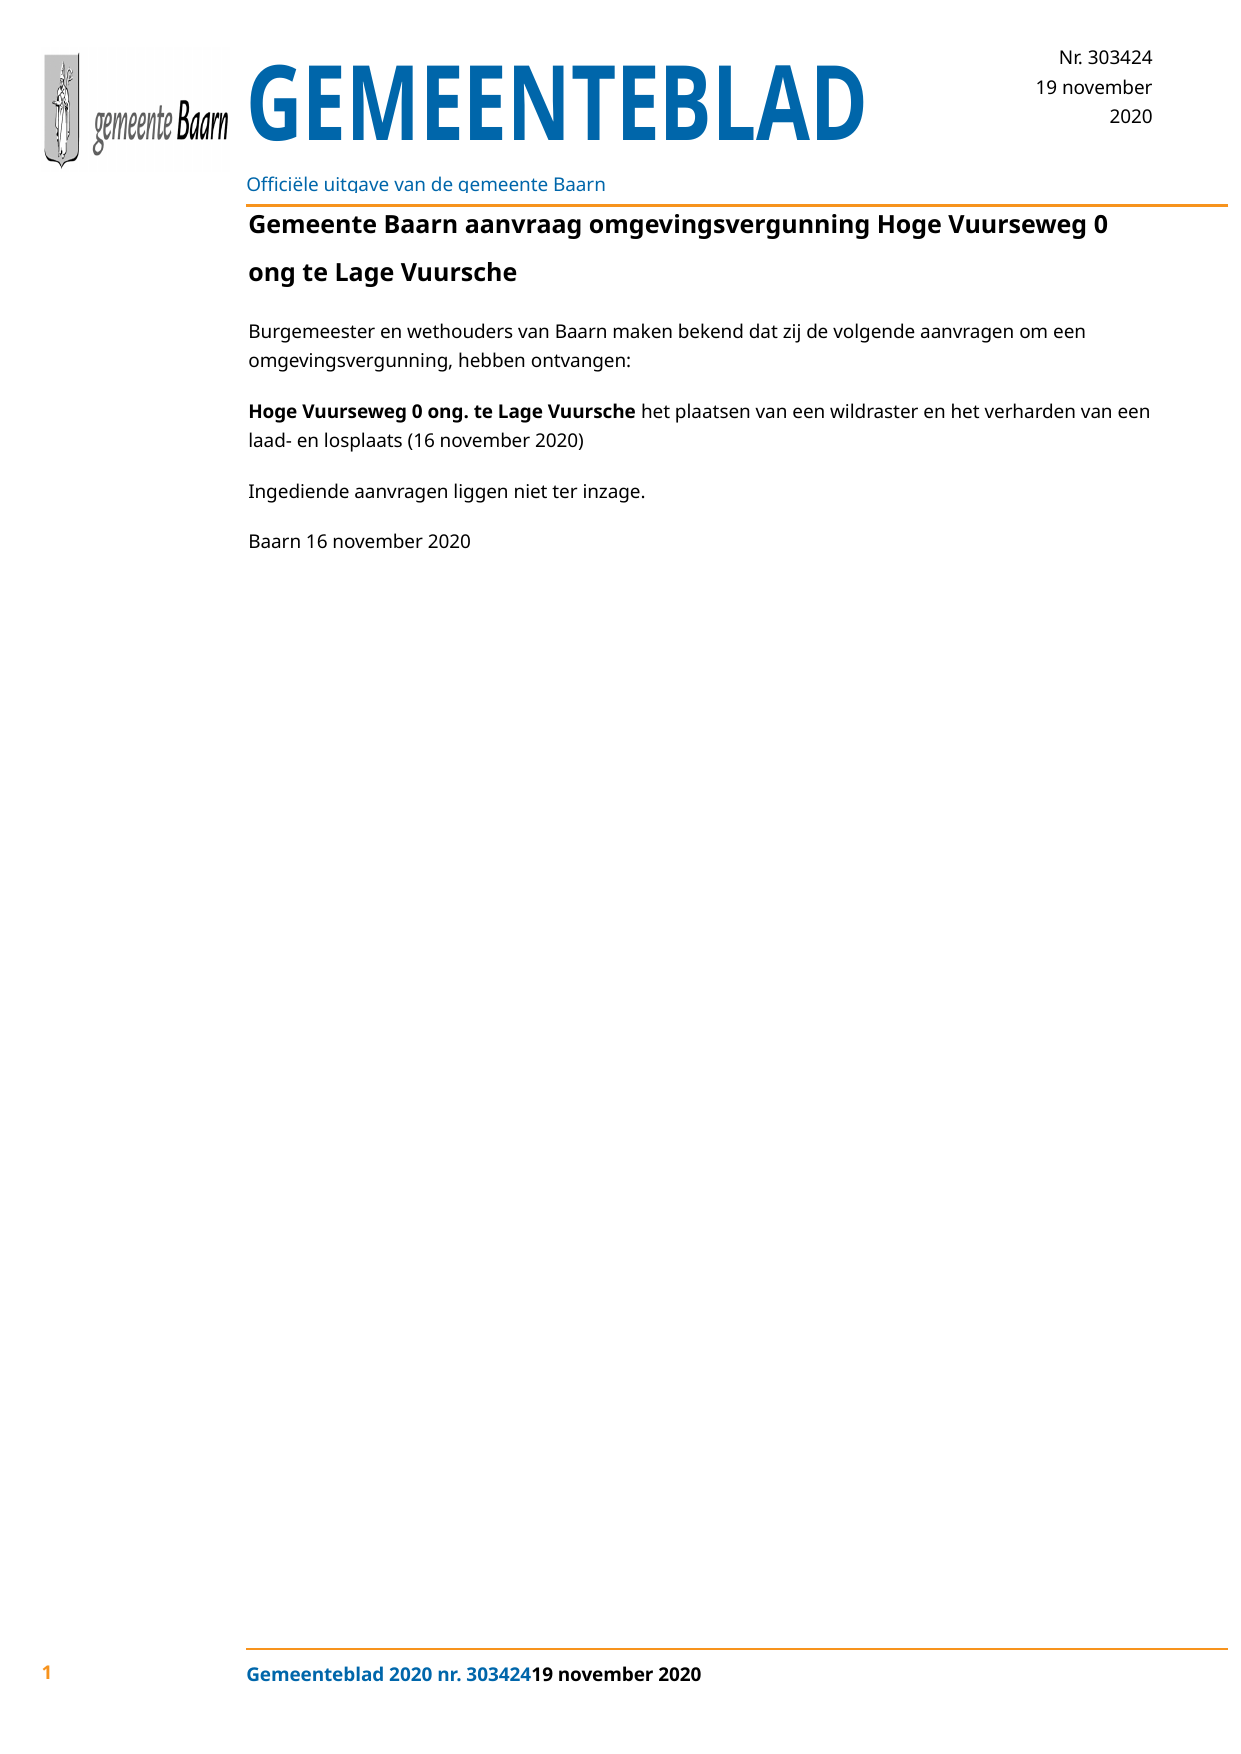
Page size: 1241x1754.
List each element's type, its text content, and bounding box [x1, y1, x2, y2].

text Baarn 16 november 2020 [248, 528, 1152, 554]
text Gemeente Baarn aanvraag omgevingsvergunning Hoge Vuurseweg 0 ong te Lage Vuursche [248, 207, 1152, 288]
text Hoge Vuurseweg 0 ong. te Lage Vuursche het plaatsen van een wildraster en het verharden van een laad- en losplaats (16 november 2020) [248, 398, 1152, 453]
text Ingediende aanvragen liggen niet ter inzage. [248, 478, 1152, 504]
picture [41, 47, 231, 172]
text Burgemeester en wethouders van Baarn maken bekend dat zij de volgende aanvragen om een omgevingsvergunning, hebben ontvangen: [248, 318, 1152, 373]
